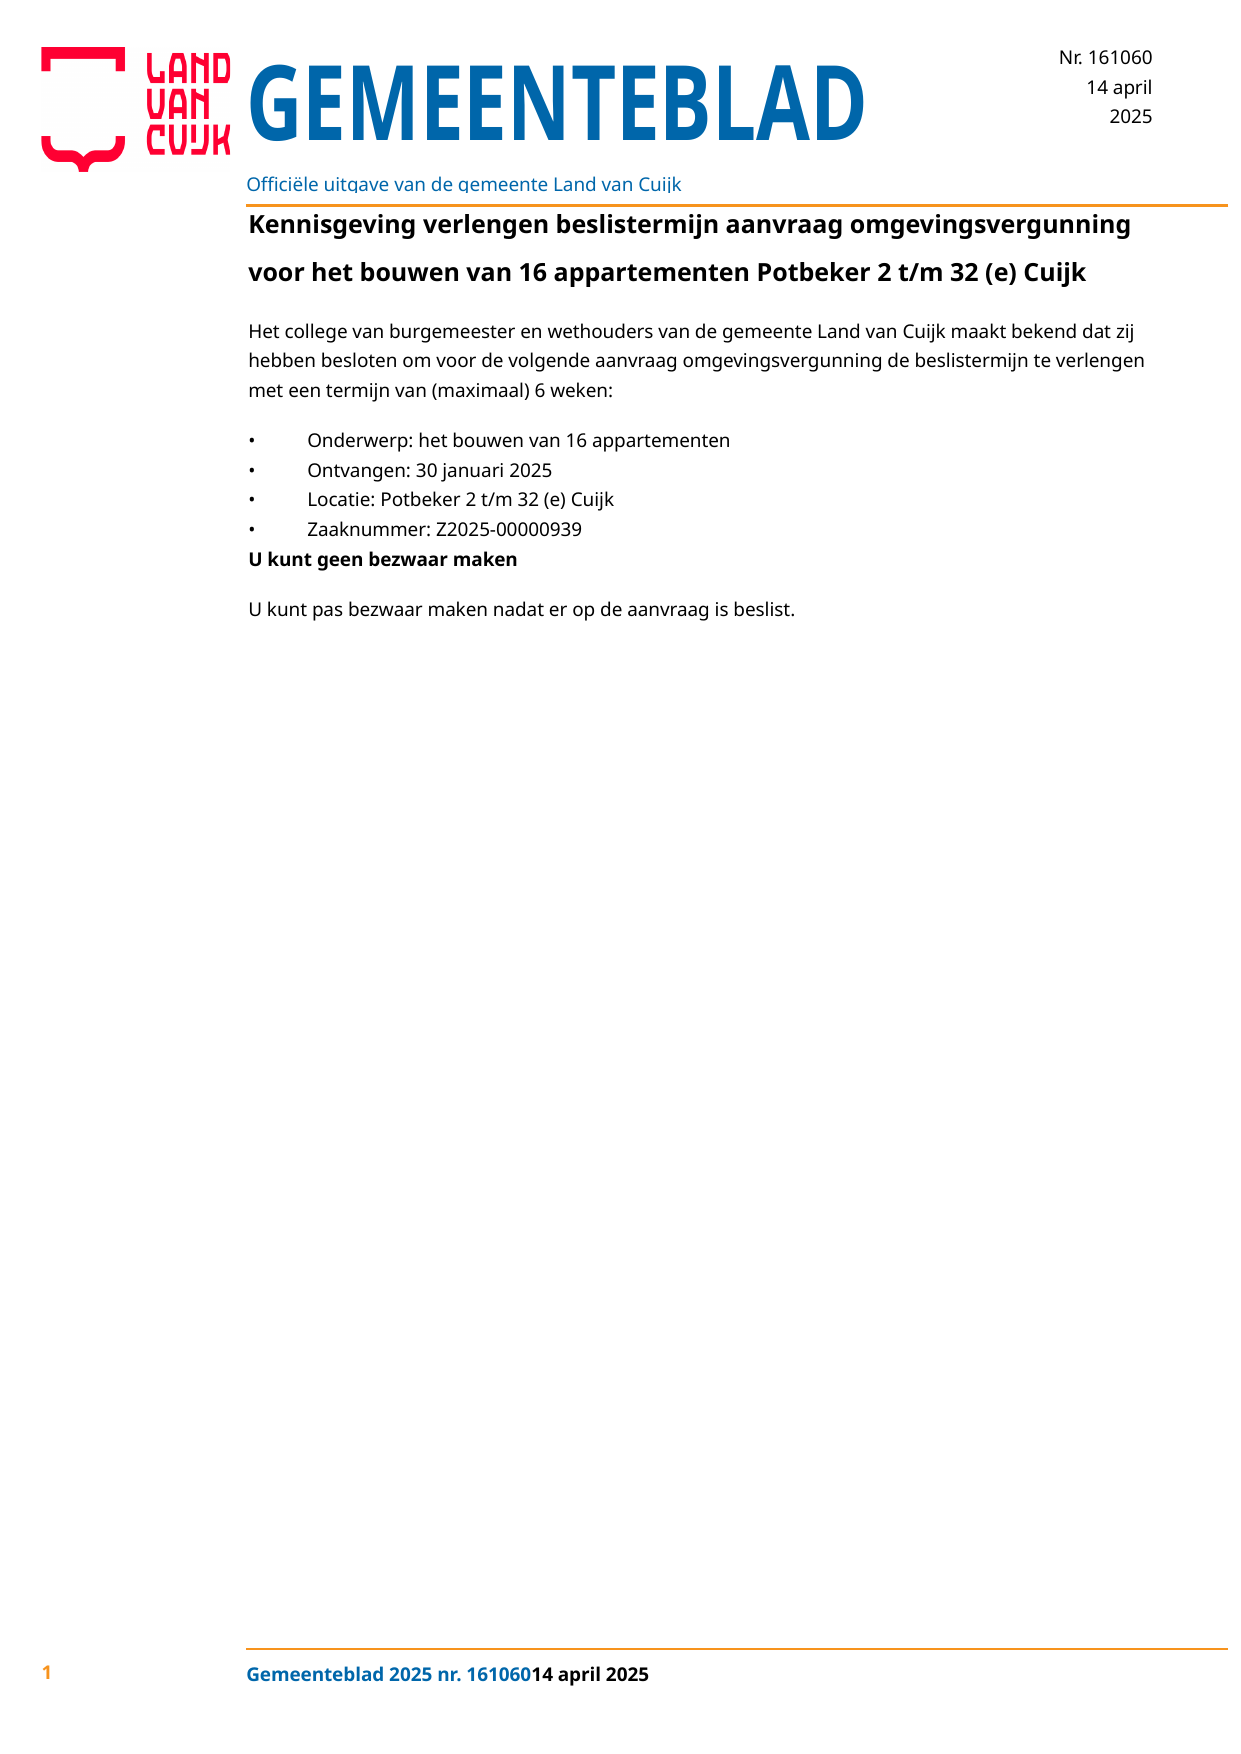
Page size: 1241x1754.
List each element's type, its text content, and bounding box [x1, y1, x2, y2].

list Ontvangen: 30 januari 2025 [248, 457, 1152, 483]
text U kunt pas bezwaar maken nadat er op de aanvraag is beslist. [248, 596, 1152, 622]
list Onderwerp: het bouwen van 16 appartementen [248, 427, 1152, 453]
text Het college van burgemeester en wethouders van de gemeente Land van Cuijk maakt bekend dat zij hebben besloten om voor de volgende aanvraag omgevingsvergunning de beslistermijn te verlengen met een termijn van (maximaal) 6 weken: [248, 318, 1152, 403]
list Zaaknummer: Z2025-00000939 [248, 516, 1152, 542]
picture [41, 47, 231, 172]
text U kunt geen bezwaar maken [248, 546, 1152, 572]
text Kennisgeving verlengen beslistermijn aanvraag omgevingsvergunning voor het bouwen van 16 appartementen Potbeker 2 t/m 32 (e) Cuijk [248, 207, 1152, 288]
list Locatie: Potbeker 2 t/m 32 (e) Cuijk [248, 487, 1152, 512]
